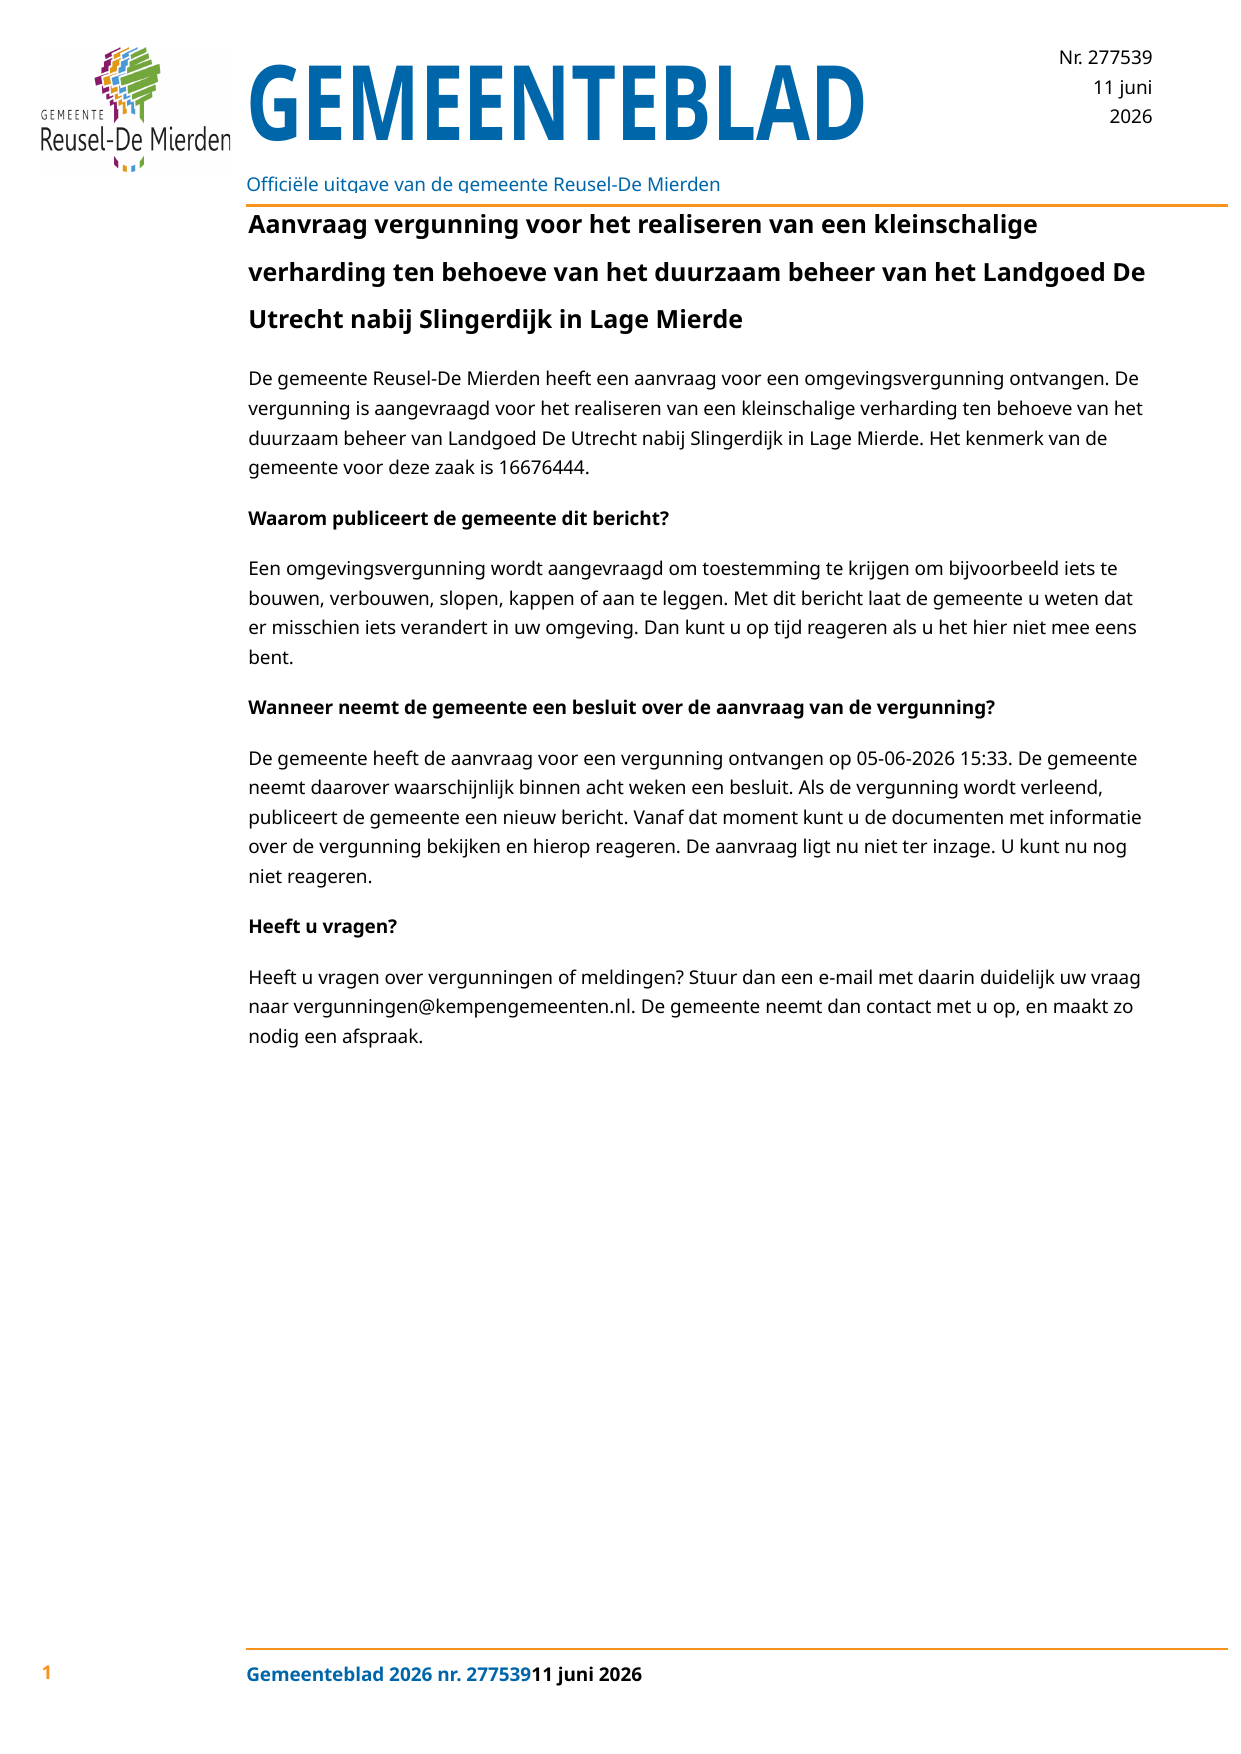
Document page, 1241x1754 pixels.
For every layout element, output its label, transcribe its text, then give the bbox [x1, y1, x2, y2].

text Aanvraag vergunning voor het realiseren van een kleinschalige verharding ten behoeve van het duurzaam beheer van het Landgoed De Utrecht nabij Slingerdijk in Lage Mierde [248, 207, 1152, 336]
text De gemeente heeft de aanvraag voor een vergunning ontvangen op 05-06-2026 15:33. De gemeente neemt daarover waarschijnlijk binnen acht weken een besluit. Als de vergunning wordt verleend, publiceert de gemeente een nieuw bericht. Vanaf dat moment kunt u de documenten met informatie over de vergunning bekijken en hierop reageren. De aanvraag ligt nu niet ter inzage. U kunt nu nog niet reageren. [248, 745, 1152, 889]
text Heeft u vragen? [248, 913, 1152, 939]
text Waarom publiceert de gemeente dit bericht? [248, 505, 1152, 530]
text Een omgevingsvergunning wordt aangevraagd om toestemming te krijgen om bijvoorbeeld iets te bouwen, verbouwen, slopen, kappen of aan te leggen. Met dit bericht laat de gemeente u weten dat er misschien iets verandert in uw omgeving. Dan kunt u op tijd reageren als u het hier niet mee eens bent. [248, 555, 1152, 669]
text Wanneer neemt de gemeente een besluit over de aanvraag van de vergunning? [248, 694, 1152, 720]
text Heeft u vragen over vergunningen of meldingen? Stuur dan een e-mail met daarin duidelijk uw vraag naar vergunningen@kempengemeenten.nl. De gemeente neemt dan contact met u op, en maakt zo nodig een afspraak. [248, 964, 1152, 1049]
text De gemeente Reusel-De Mierden heeft een aanvraag voor een omgevingsvergunning ontvangen. De vergunning is aangevraagd voor het realiseren van een kleinschalige verharding ten behoeve van het duurzaam beheer van Landgoed De Utrecht nabij Slingerdijk in Lage Mierde. Het kenmerk van de gemeente voor deze zaak is 16676444. [248, 366, 1152, 480]
picture [41, 47, 231, 172]
